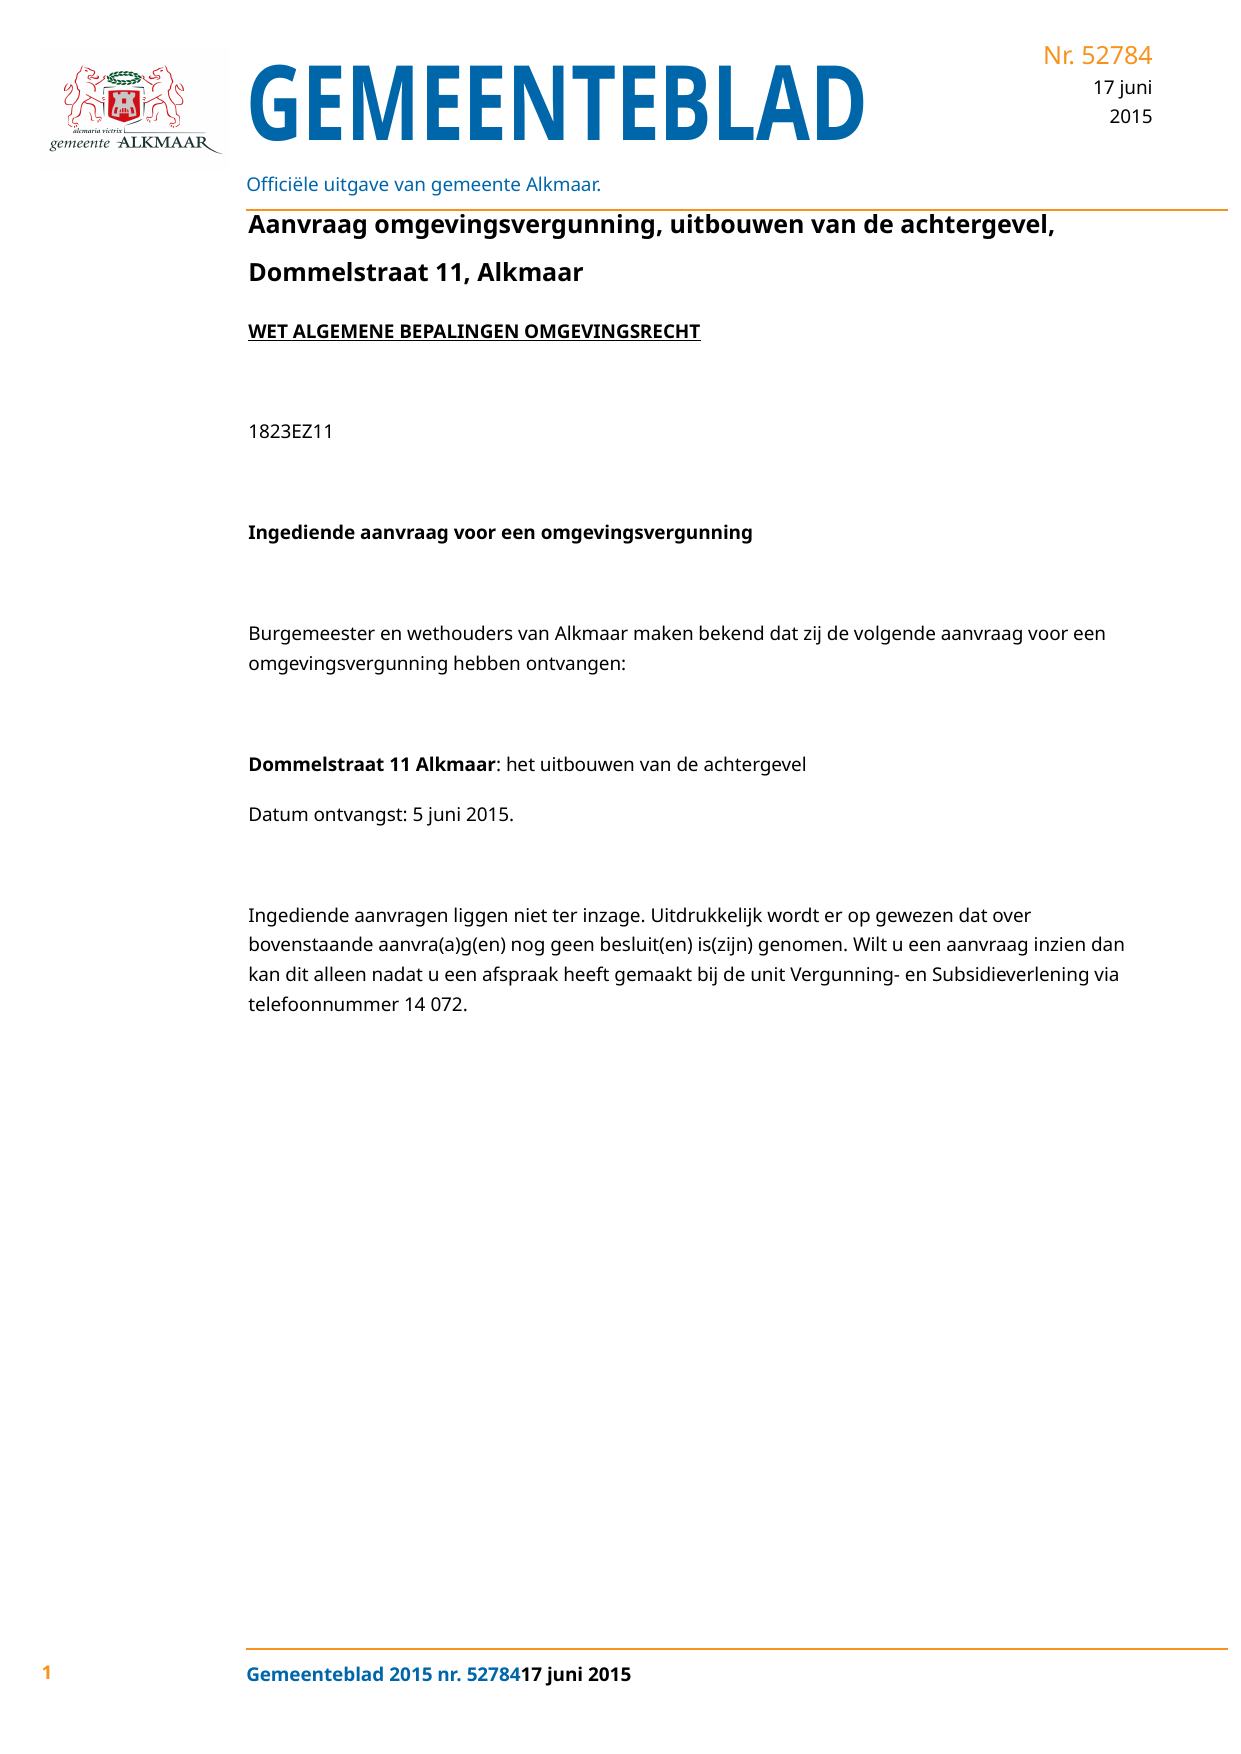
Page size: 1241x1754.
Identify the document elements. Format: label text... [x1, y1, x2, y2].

picture [41, 47, 231, 172]
text Datum ontvangst: 5 juni 2015. [248, 801, 1152, 827]
text 1823EZ11 [248, 419, 1152, 444]
text Ingediende aanvraag voor een omgevingsvergunning [248, 519, 1152, 545]
text Ingediende aanvragen liggen niet ter inzage. Uitdrukkelijk wordt er op gewezen dat over bovenstaande aanvra(a)g(en) nog geen besluit(en) is(zijn) genomen. Wilt u een aanvraag inzien dan kan dit alleen nadat u een afspraak heeft gemaakt bij de unit Vergunning- en Subsidieverlening via telefoonnummer 14 072. [248, 902, 1152, 1017]
text Aanvraag omgevingsvergunning, uitbouwen van de achtergevel, Dommelstraat 11, Alkmaar [248, 211, 1152, 288]
text WET ALGEMENE BEPALINGEN OMGEVINGSRECHT [248, 318, 1152, 344]
text Dommelstraat 11 Alkmaar: het uitbouwen van de achtergevel [248, 751, 1152, 777]
text Burgemeester en wethouders van Alkmaar maken bekend dat zij de volgende aanvraag voor een omgevingsvergunning hebben ontvangen: [248, 620, 1152, 676]
